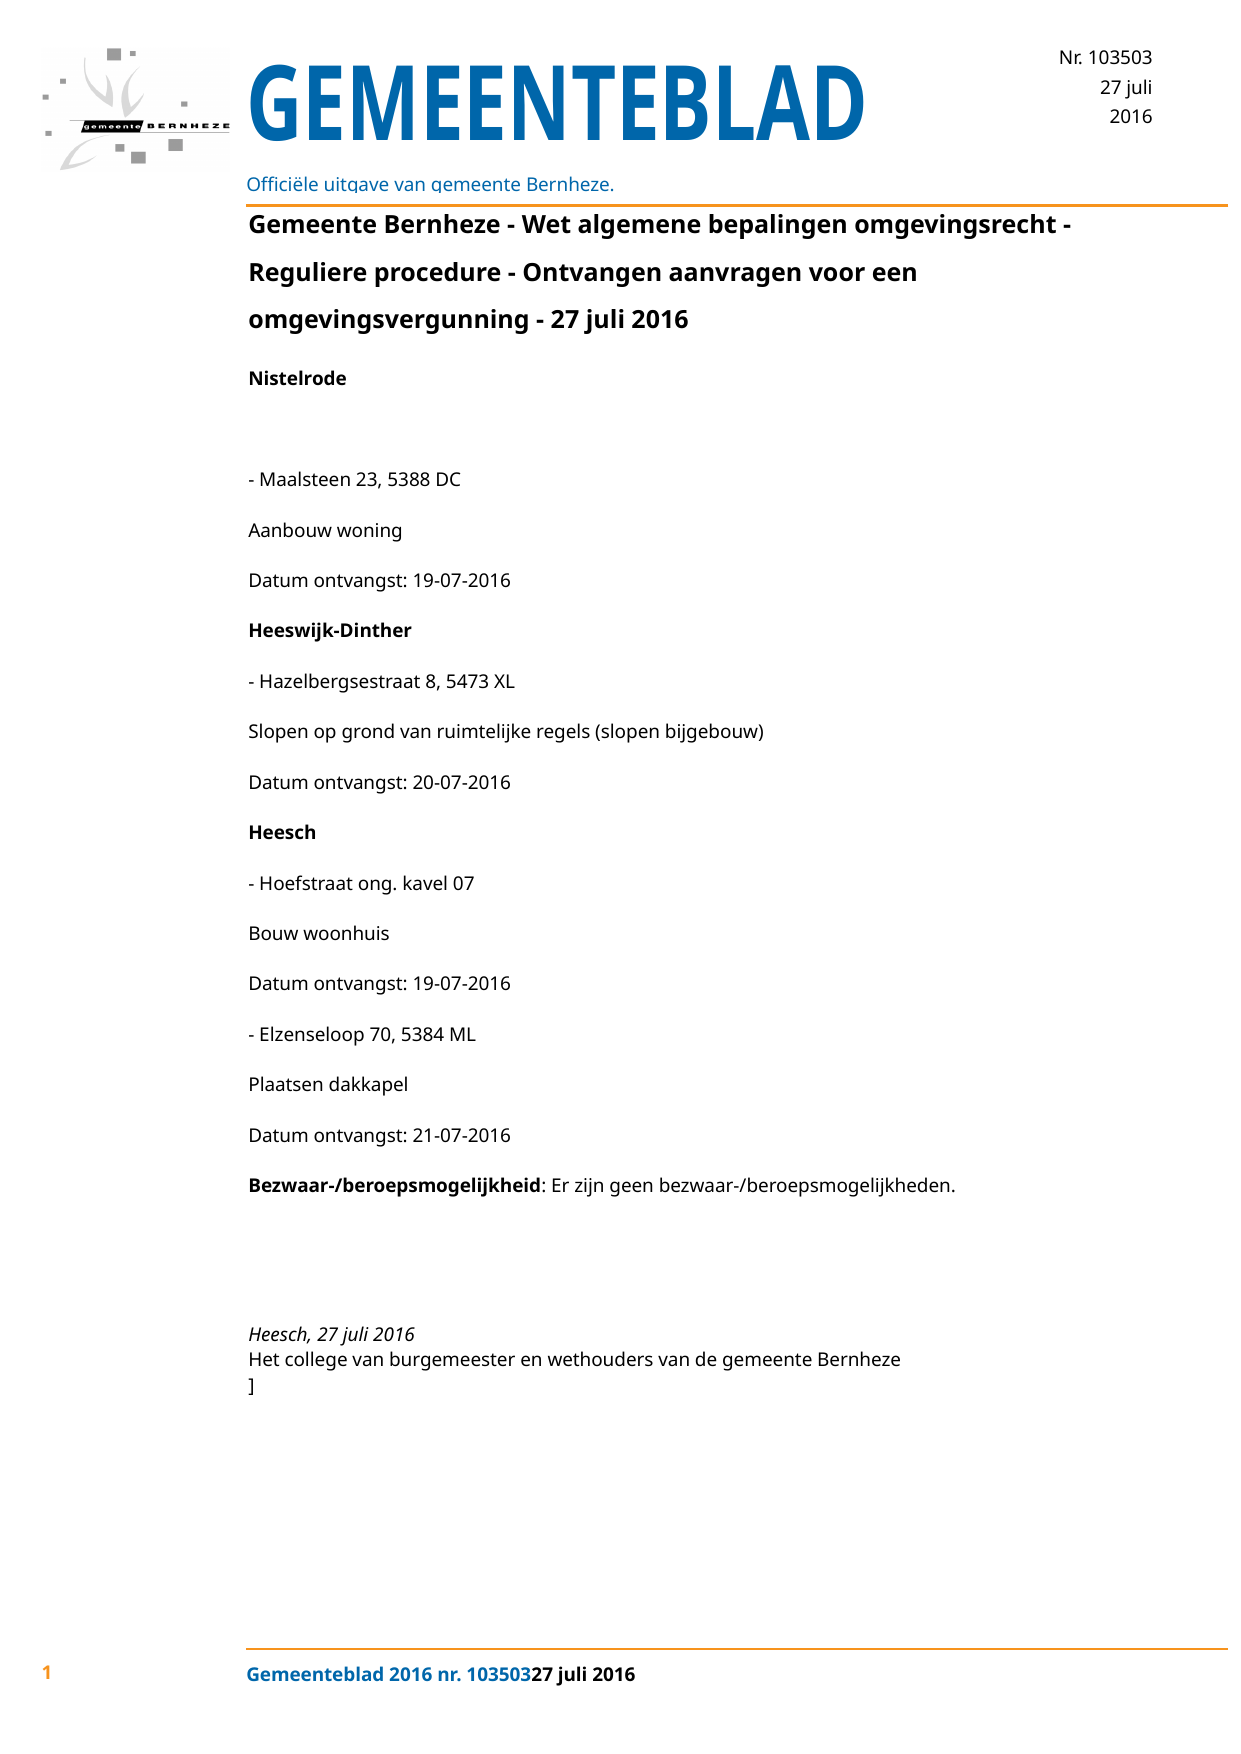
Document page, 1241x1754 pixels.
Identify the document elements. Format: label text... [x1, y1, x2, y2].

text Aanbouw woning [248, 517, 1152, 542]
text ] [248, 1372, 1152, 1398]
text Het college van burgemeester en wethouders van de gemeente Bernheze [248, 1347, 1152, 1372]
picture [41, 47, 231, 172]
text - Hazelbergsestraat 8, 5473 XL [248, 668, 1152, 694]
text Gemeente Bernheze - Wet algemene bepalingen omgevingsrecht - Reguliere procedure - Ontvangen aanvragen voor een omgevingsvergunning - 27 juli 2016 [248, 207, 1152, 336]
text Datum ontvangst: 19-07-2016 [248, 971, 1152, 996]
text Nistelrode [248, 366, 1152, 391]
text - Hoefstraat ong. kavel 07 [248, 870, 1152, 895]
text Bouw woonhuis [248, 920, 1152, 946]
text - Maalsteen 23, 5388 DC [248, 466, 1152, 492]
text Datum ontvangst: 21-07-2016 [248, 1122, 1152, 1147]
text Datum ontvangst: 19-07-2016 [248, 567, 1152, 593]
text Datum ontvangst: 20-07-2016 [248, 769, 1152, 794]
text Heesch [248, 819, 1152, 845]
text Heeswijk-Dinther [248, 618, 1152, 643]
text Plaatsen dakkapel [248, 1071, 1152, 1097]
text - Elzenseloop 70, 5384 ML [248, 1021, 1152, 1047]
text Heesch, 27 juli 2016 [248, 1321, 1152, 1347]
text Slopen op grond van ruimtelijke regels (slopen bijgebouw) [248, 718, 1152, 744]
text Bezwaar-/beroepsmogelijkheid: Er zijn geen bezwaar-/beroepsmogelijkheden. [248, 1172, 1152, 1198]
